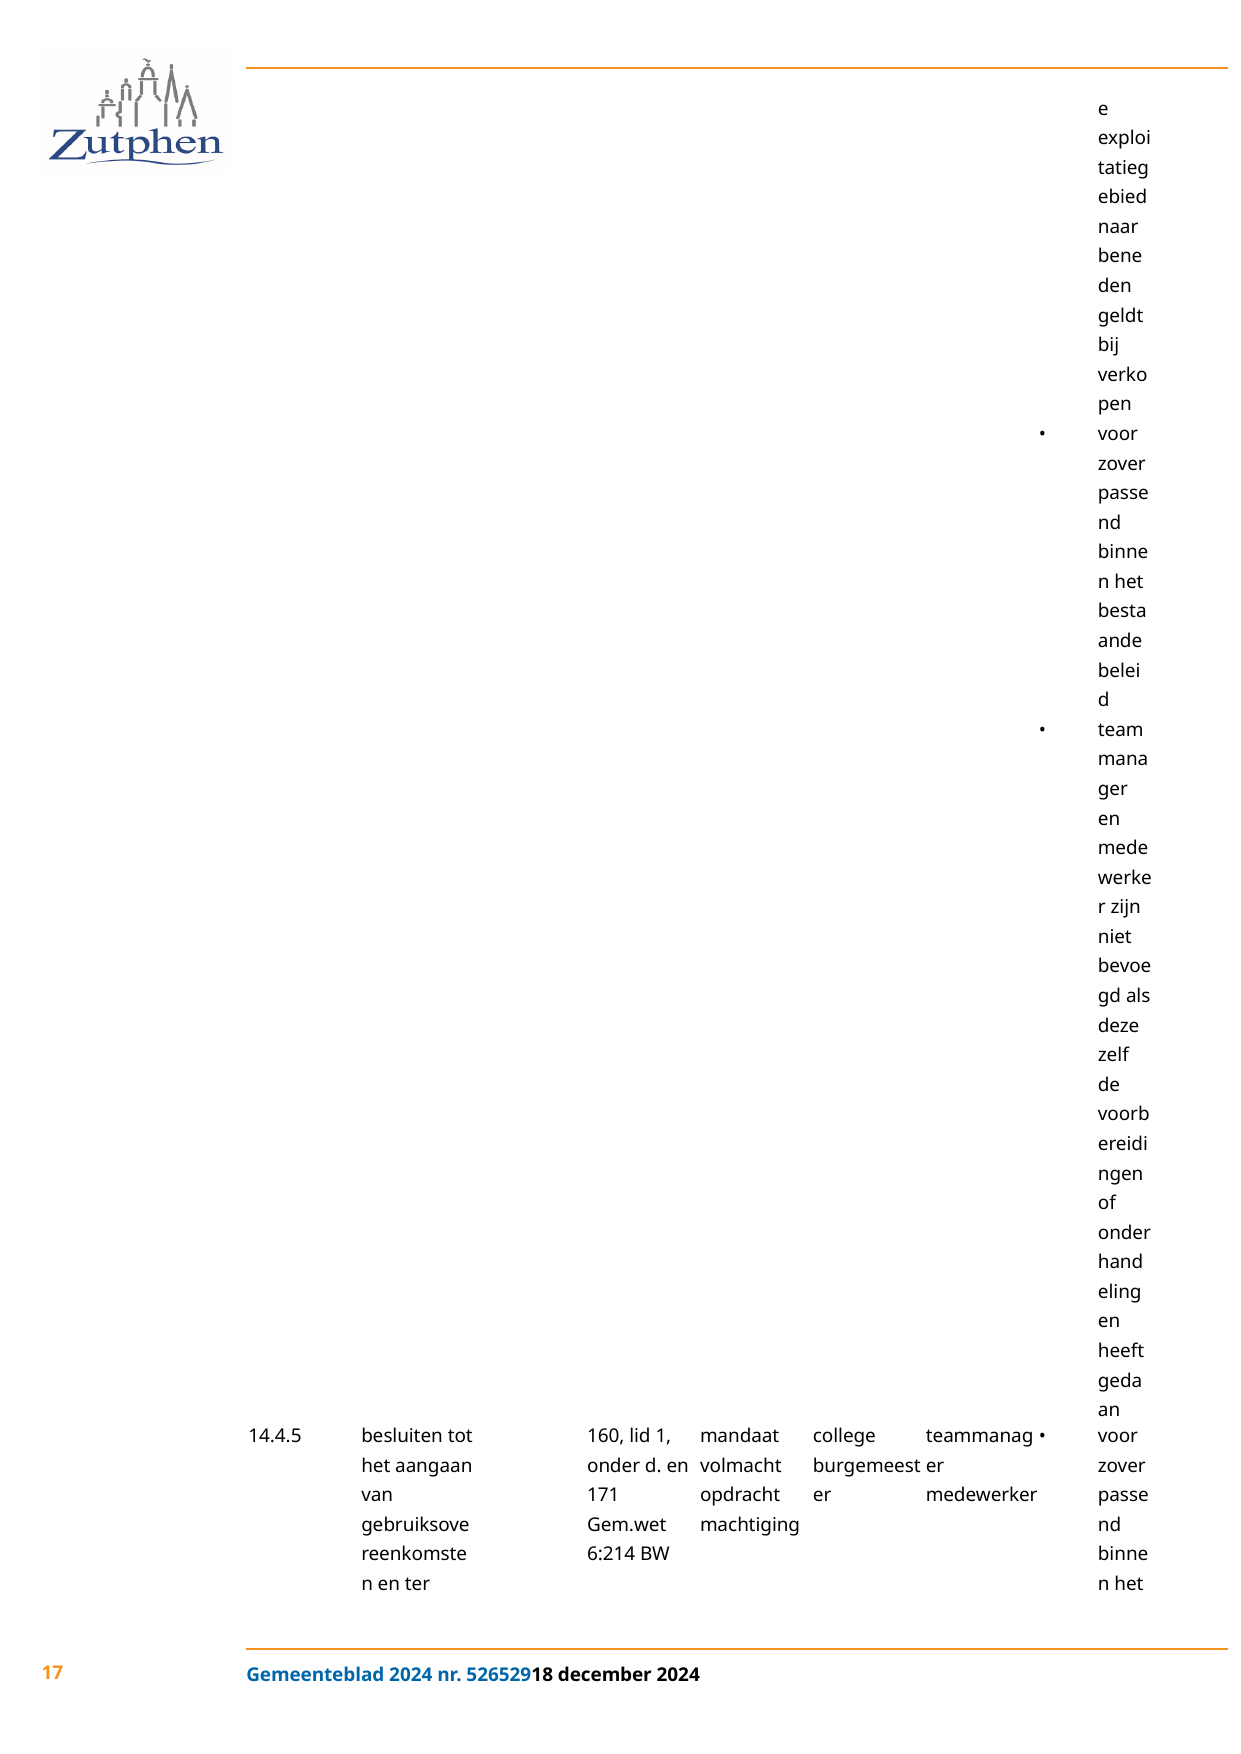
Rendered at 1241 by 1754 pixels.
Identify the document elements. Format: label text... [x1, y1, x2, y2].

table_cell [474, 95, 587, 1422]
table_cell [361, 95, 474, 1422]
table_cell [248, 95, 361, 1422]
picture [41, 47, 231, 172]
table_cell 160, lid 1, onder d. en 171 Gem.wet 6:214 BW [587, 1422, 700, 1596]
table_cell [813, 95, 926, 1422]
table_cell besluiten tot het aangaan van gebruiksovereenkomsten en ter [361, 1422, 474, 1596]
table_cell teammanager medewerker [926, 1422, 1038, 1596]
table_cell [700, 95, 813, 1422]
table_cell mandaat volmacht opdracht machtiging [700, 1422, 813, 1596]
table_cell 14.4.5 [248, 1422, 361, 1596]
table_cell [926, 95, 1038, 1422]
table_cell voor zover passend binnen het [1039, 1422, 1152, 1596]
table_cell [587, 95, 700, 1422]
table_cell college burgemeester [813, 1422, 926, 1596]
table_cell e exploitatiegebied naar beneden geldt bij verkopen voor zover passend binnen het bestaande beleid teammanager en medewerker zijn niet bevoegd als deze zelf de voorbereidingen of onderhandelingen heeft gedaan [1039, 95, 1152, 1422]
table_cell [474, 1422, 587, 1596]
